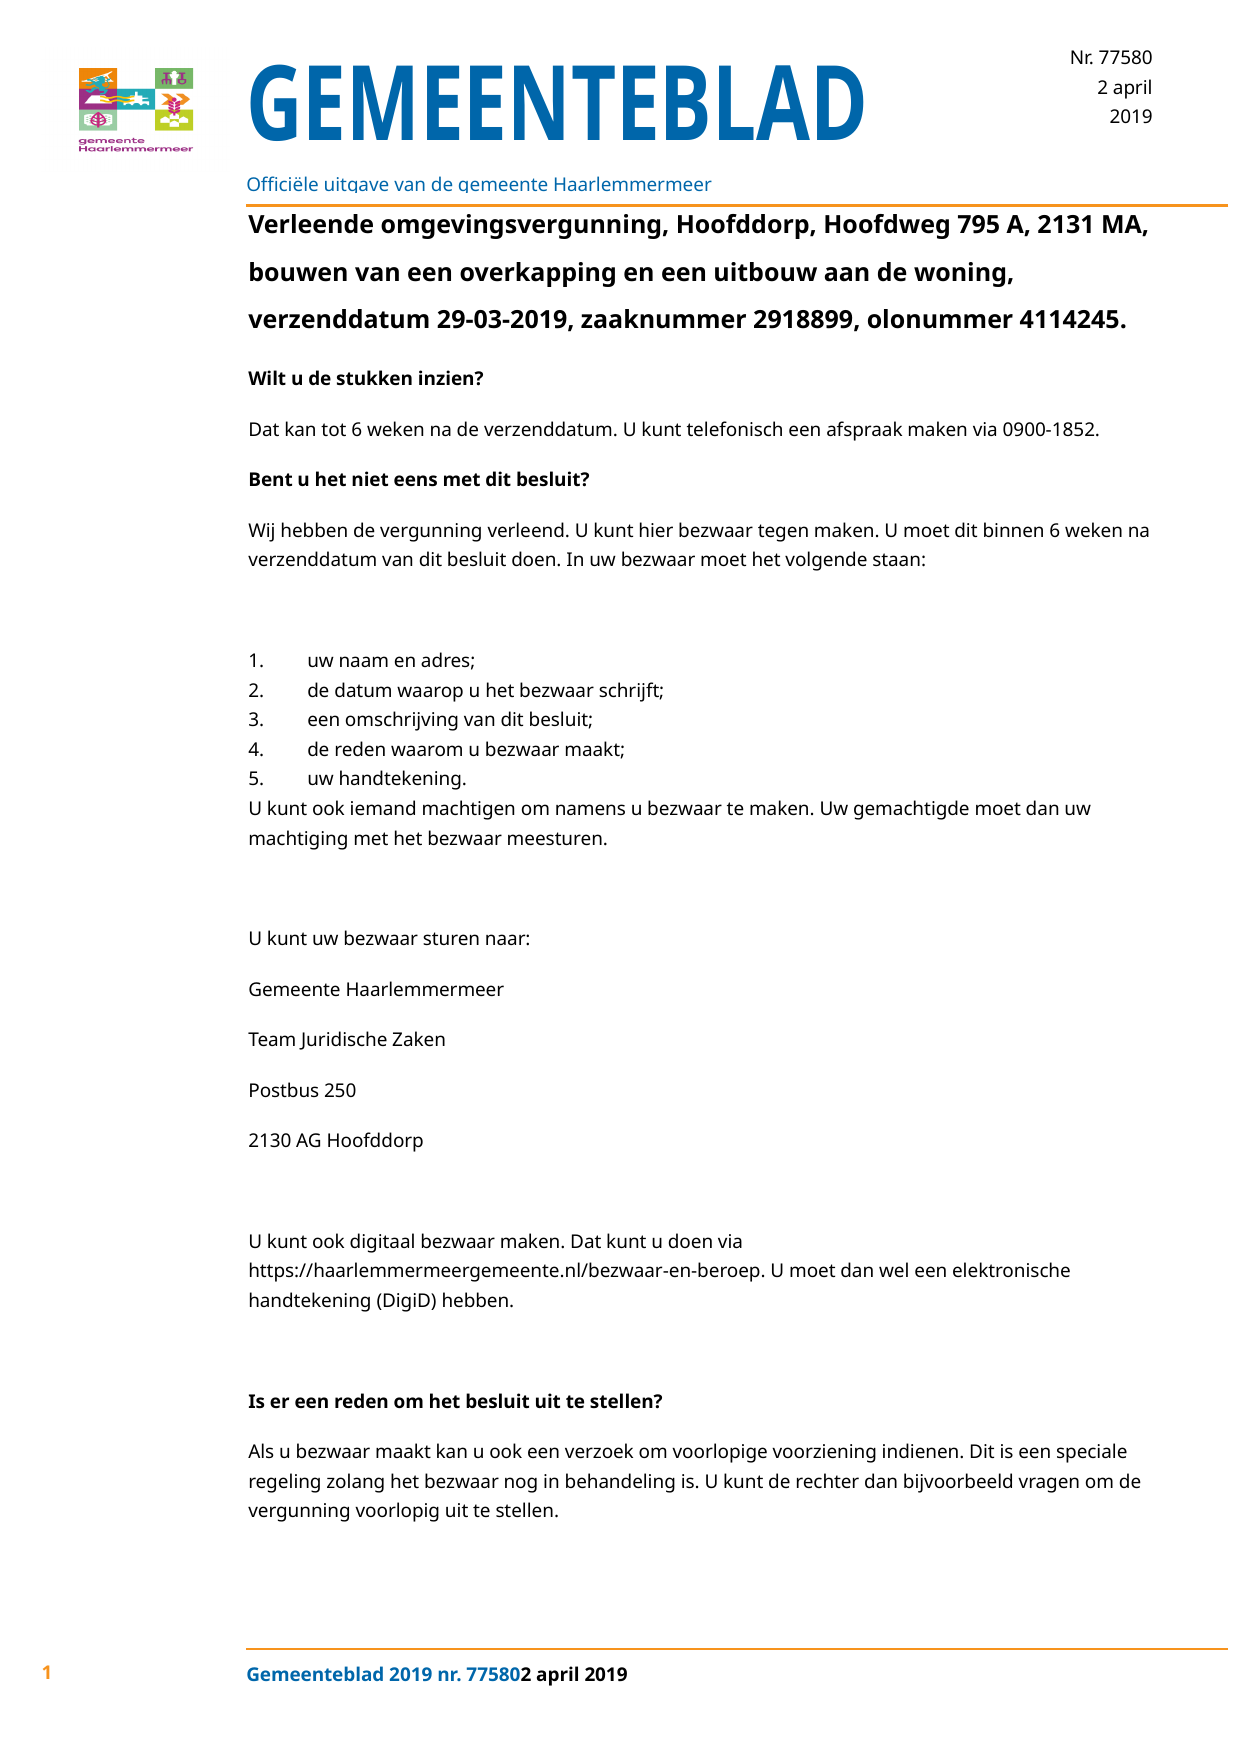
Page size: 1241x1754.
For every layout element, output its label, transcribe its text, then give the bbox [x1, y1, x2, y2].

list een omschrijving van dit besluit; [248, 706, 1152, 732]
list uw naam en adres; [248, 647, 1152, 673]
text Dat kan tot 6 weken na de verzenddatum. U kunt telefonisch een afspraak maken via 0900-1852. [248, 416, 1152, 442]
list uw handtekening. [248, 766, 1152, 791]
text Wilt u de stukken inzien? [248, 366, 1152, 391]
text Als u bezwaar maakt kan u ook een verzoek om voorlopige voorziening indienen. Dit is een speciale regeling zolang het bezwaar nog in behandeling is. U kunt de rechter dan bijvoorbeeld vragen om de vergunning voorlopig uit te stellen. [248, 1438, 1152, 1523]
text Bent u het niet eens met dit besluit? [248, 466, 1152, 492]
text Gemeente Haarlemmermeer [248, 976, 1152, 1002]
text Verleende omgevingsvergunning, Hoofddorp, Hoofdweg 795 A, 2131 MA, bouwen van een overkapping en een uitbouw aan de woning, verzenddatum 29-03-2019, zaaknummer 2918899, olonummer 4114245. [248, 207, 1152, 336]
text Wij hebben de vergunning verleend. U kunt hier bezwaar tegen maken. U moet dit binnen 6 weken na verzenddatum van dit besluit doen. In uw bezwaar moet het volgende staan: [248, 517, 1152, 572]
list de datum waarop u het bezwaar schrijft; [248, 677, 1152, 702]
text Postbus 250 [248, 1077, 1152, 1102]
text U kunt uw bezwaar sturen naar: [248, 926, 1152, 951]
text Team Juridische Zaken [248, 1026, 1152, 1052]
text U kunt ook digitaal bezwaar maken. Dat kunt u doen via https://haarlemmermeergemeente.nl/bezwaar-en-beroep. U moet dan wel een elektronische handtekening (DigiD) hebben. [248, 1228, 1152, 1313]
text Is er een reden om het besluit uit te stellen? [248, 1388, 1152, 1414]
text U kunt ook iemand machtigen om namens u bezwaar te maken. Uw gemachtigde moet dan uw machtiging met het bezwaar meesturen. [248, 795, 1152, 850]
list de reden waarom u bezwaar maakt; [248, 736, 1152, 762]
text 2130 AG Hoofddorp [248, 1127, 1152, 1153]
picture [41, 47, 231, 172]
